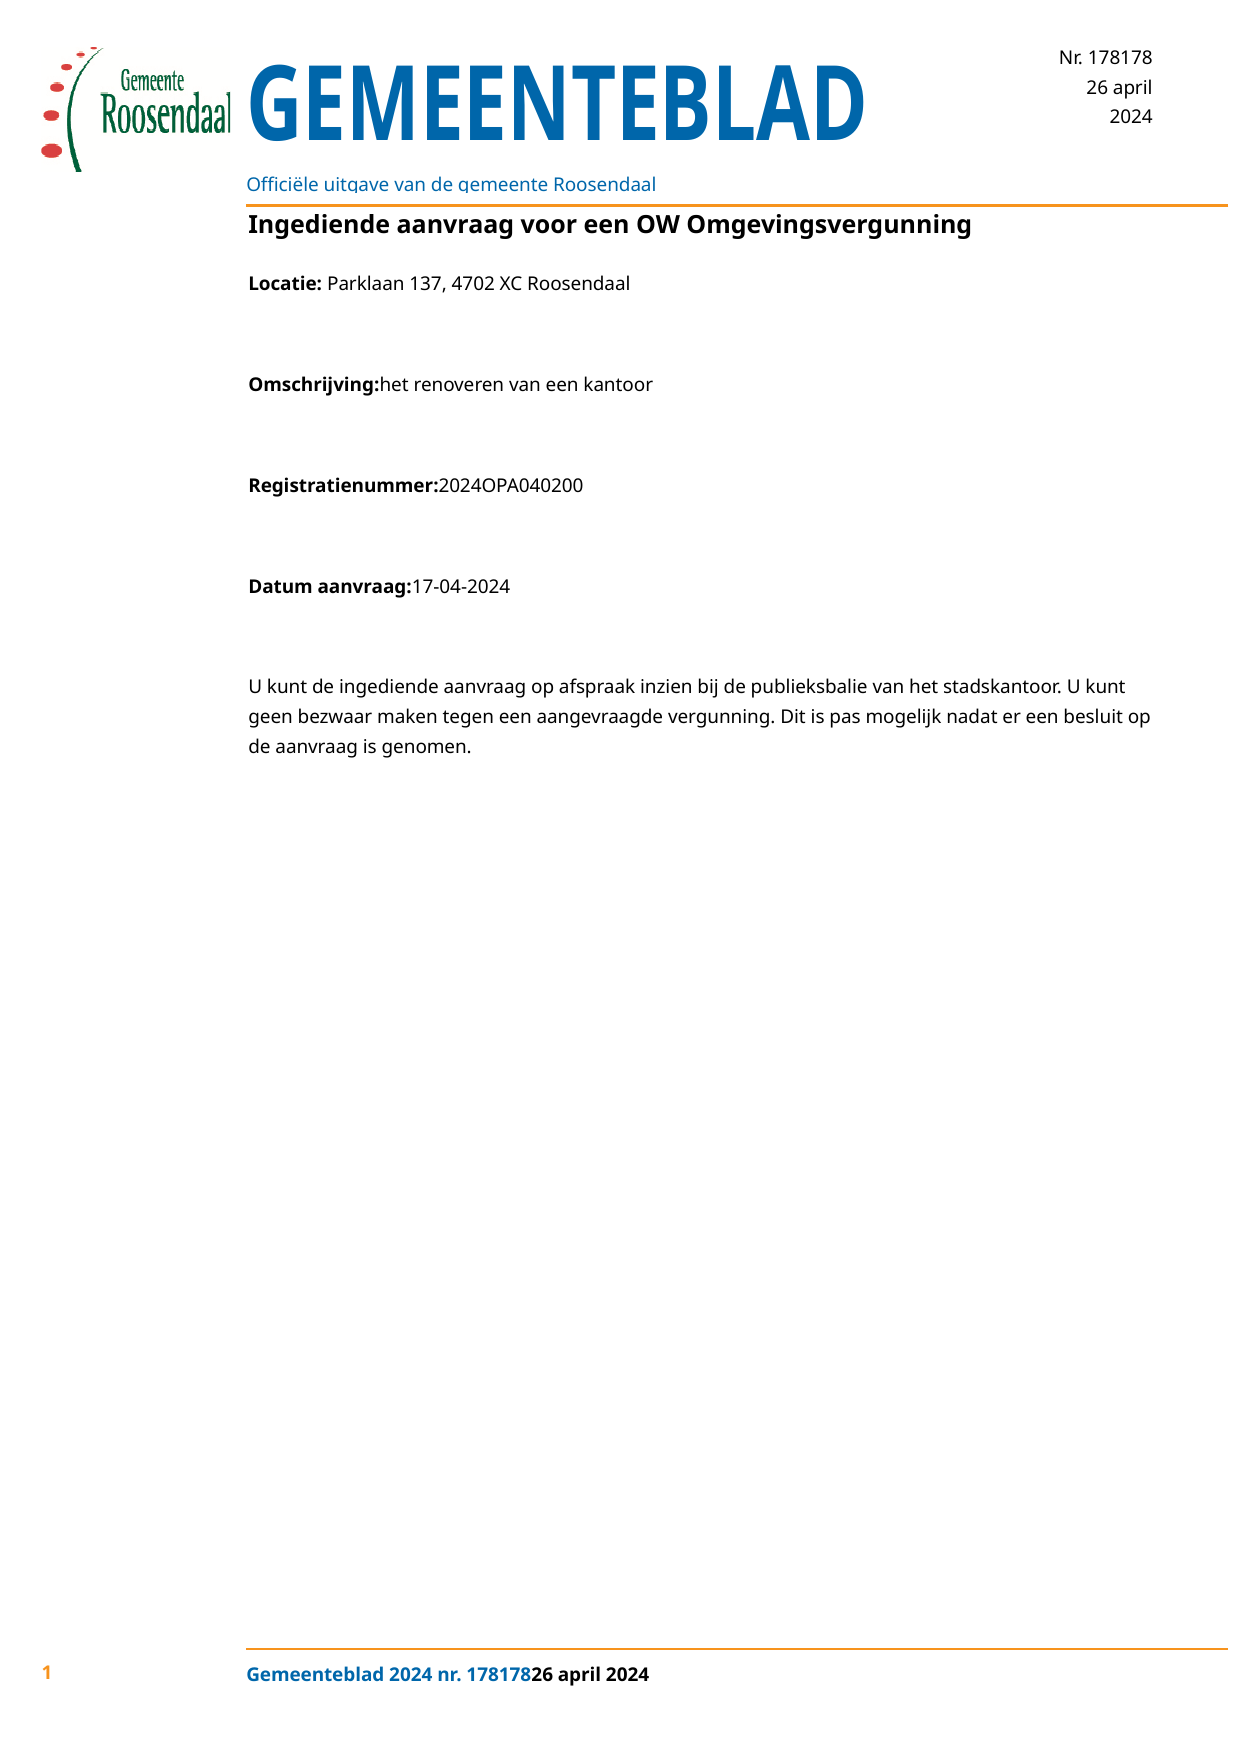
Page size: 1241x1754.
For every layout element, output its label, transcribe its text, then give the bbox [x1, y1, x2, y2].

text Omschrijving:het renoveren van een kantoor [248, 371, 1152, 397]
text Registratienummer:2024OPA040200 [248, 472, 1152, 498]
text Ingediende aanvraag voor een OW Omgevingsvergunning [248, 207, 1152, 241]
text Datum aanvraag:17-04-2024 [248, 573, 1152, 598]
text U kunt de ingediende aanvraag op afspraak inzien bij de publieksbalie van het stadskantoor. U kunt geen bezwaar maken tegen een aangevraagde vergunning. Dit is pas mogelijk nadat er een besluit op de aanvraag is genomen. [248, 674, 1152, 758]
text Locatie: Parklaan 137, 4702 XC Roosendaal [248, 270, 1152, 296]
picture [41, 47, 231, 172]
